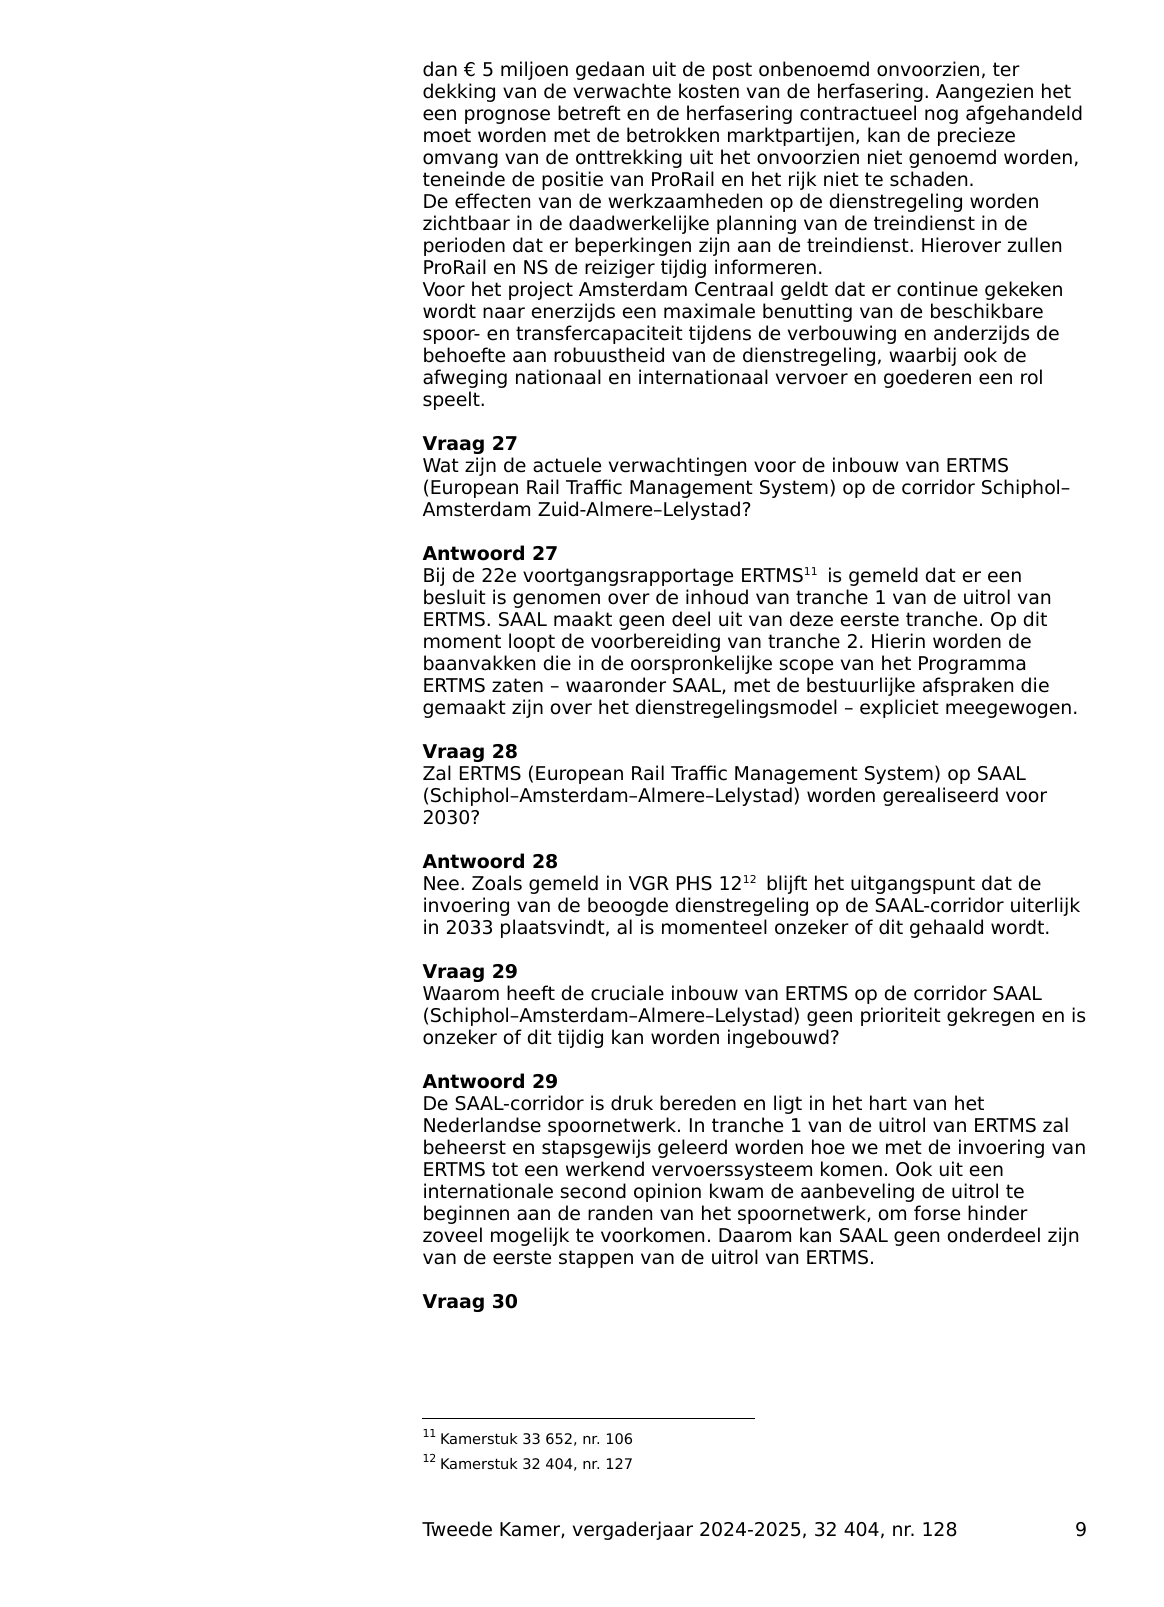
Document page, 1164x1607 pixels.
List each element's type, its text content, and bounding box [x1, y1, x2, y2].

text Kamerstuk 33 652, nr. 106 [422, 1427, 1087, 1449]
text De SAAL-corridor is druk bereden en ligt in het hart van het Nederlandse spoornetwerk. In tranche 1 van de uitrol van ERTMS zal beheerst en stapsgewijs geleerd worden hoe we met de invoering van ERTMS tot een werkend vervoerssysteem komen. Ook uit een internationale second opinion kwam de aanbeveling de uitrol te beginnen aan de randen van het spoornetwerk, om forse hinder zoveel mogelijk te voorkomen. Daarom kan SAAL geen onderdeel zijn van de eerste stappen van de uitrol van ERTMS. [422, 1093, 1087, 1269]
text Vraag 30 [422, 1291, 1087, 1313]
text Vraag 28 [422, 741, 1087, 763]
text Antwoord 28 [422, 851, 1087, 873]
text Voor het project Amsterdam Centraal geldt dat er continue gekeken wordt naar enerzijds een maximale benutting van de beschikbare spoor- en transfercapaciteit tijdens de verbouwing en anderzijds de behoefte aan robuustheid van de dienstregeling, waarbij ook de afweging nationaal en internationaal vervoer en goederen een rol speelt. [422, 279, 1087, 411]
text Kamerstuk 32 404, nr. 127 [422, 1452, 1087, 1474]
text dan € 5 miljoen gedaan uit de post onbenoemd onvoorzien, ter dekking van de verwachte kosten van de herfasering. Aangezien het een prognose betreft en de herfasering contractueel nog afgehandeld moet worden met de betrokken marktpartijen, kan de precieze omvang van de onttrekking uit het onvoorzien niet genoemd worden, teneinde de positie van ProRail en het rijk niet te schaden. [422, 59, 1087, 191]
text Waarom heeft de cruciale inbouw van ERTMS op de corridor SAAL (Schiphol–Amsterdam–Almere–Lelystad) geen prioriteit gekregen en is onzeker of dit tijdig kan worden ingebouwd? [422, 983, 1087, 1049]
text Nee. Zoals gemeld in VGR PHS 12 blijft het uitgangspunt dat de invoering van de beoogde dienstregeling op de SAAL-corridor uiterlijk in 2033 plaatsvindt, al is momenteel onzeker of dit gehaald wordt. [422, 873, 1087, 939]
text De effecten van de werkzaamheden op de dienstregeling worden zichtbaar in de daadwerkelijke planning van de treindienst in de perioden dat er beperkingen zijn aan de treindienst. Hierover zullen ProRail en NS de reiziger tijdig informeren. [422, 191, 1087, 279]
text Bij de 22e voortgangsrapportage ERTMS is gemeld dat er een besluit is genomen over de inhoud van tranche 1 van de uitrol van ERTMS. SAAL maakt geen deel uit van deze eerste tranche. Op dit moment loopt de voorbereiding van tranche 2. Hierin worden de baanvakken die in de oorspronkelijke scope van het Programma ERTMS zaten – waaronder SAAL, met de bestuurlijke afspraken die gemaakt zijn over het dienstregelingsmodel – expliciet meegewogen. [422, 565, 1087, 719]
text Zal ERTMS (European Rail Traffic Management System) op SAAL (Schiphol–Amsterdam–Almere–Lelystad) worden gerealiseerd voor 2030? [422, 763, 1087, 829]
text Vraag 27 [422, 433, 1087, 455]
text Vraag 29 [422, 961, 1087, 983]
text Antwoord 29 [422, 1071, 1087, 1093]
text Antwoord 27 [422, 543, 1087, 565]
text Wat zijn de actuele verwachtingen voor de inbouw van ERTMS (European Rail Traffic Management System) op de corridor Schiphol–Amsterdam Zuid-Almere–Lelystad? [422, 455, 1087, 521]
